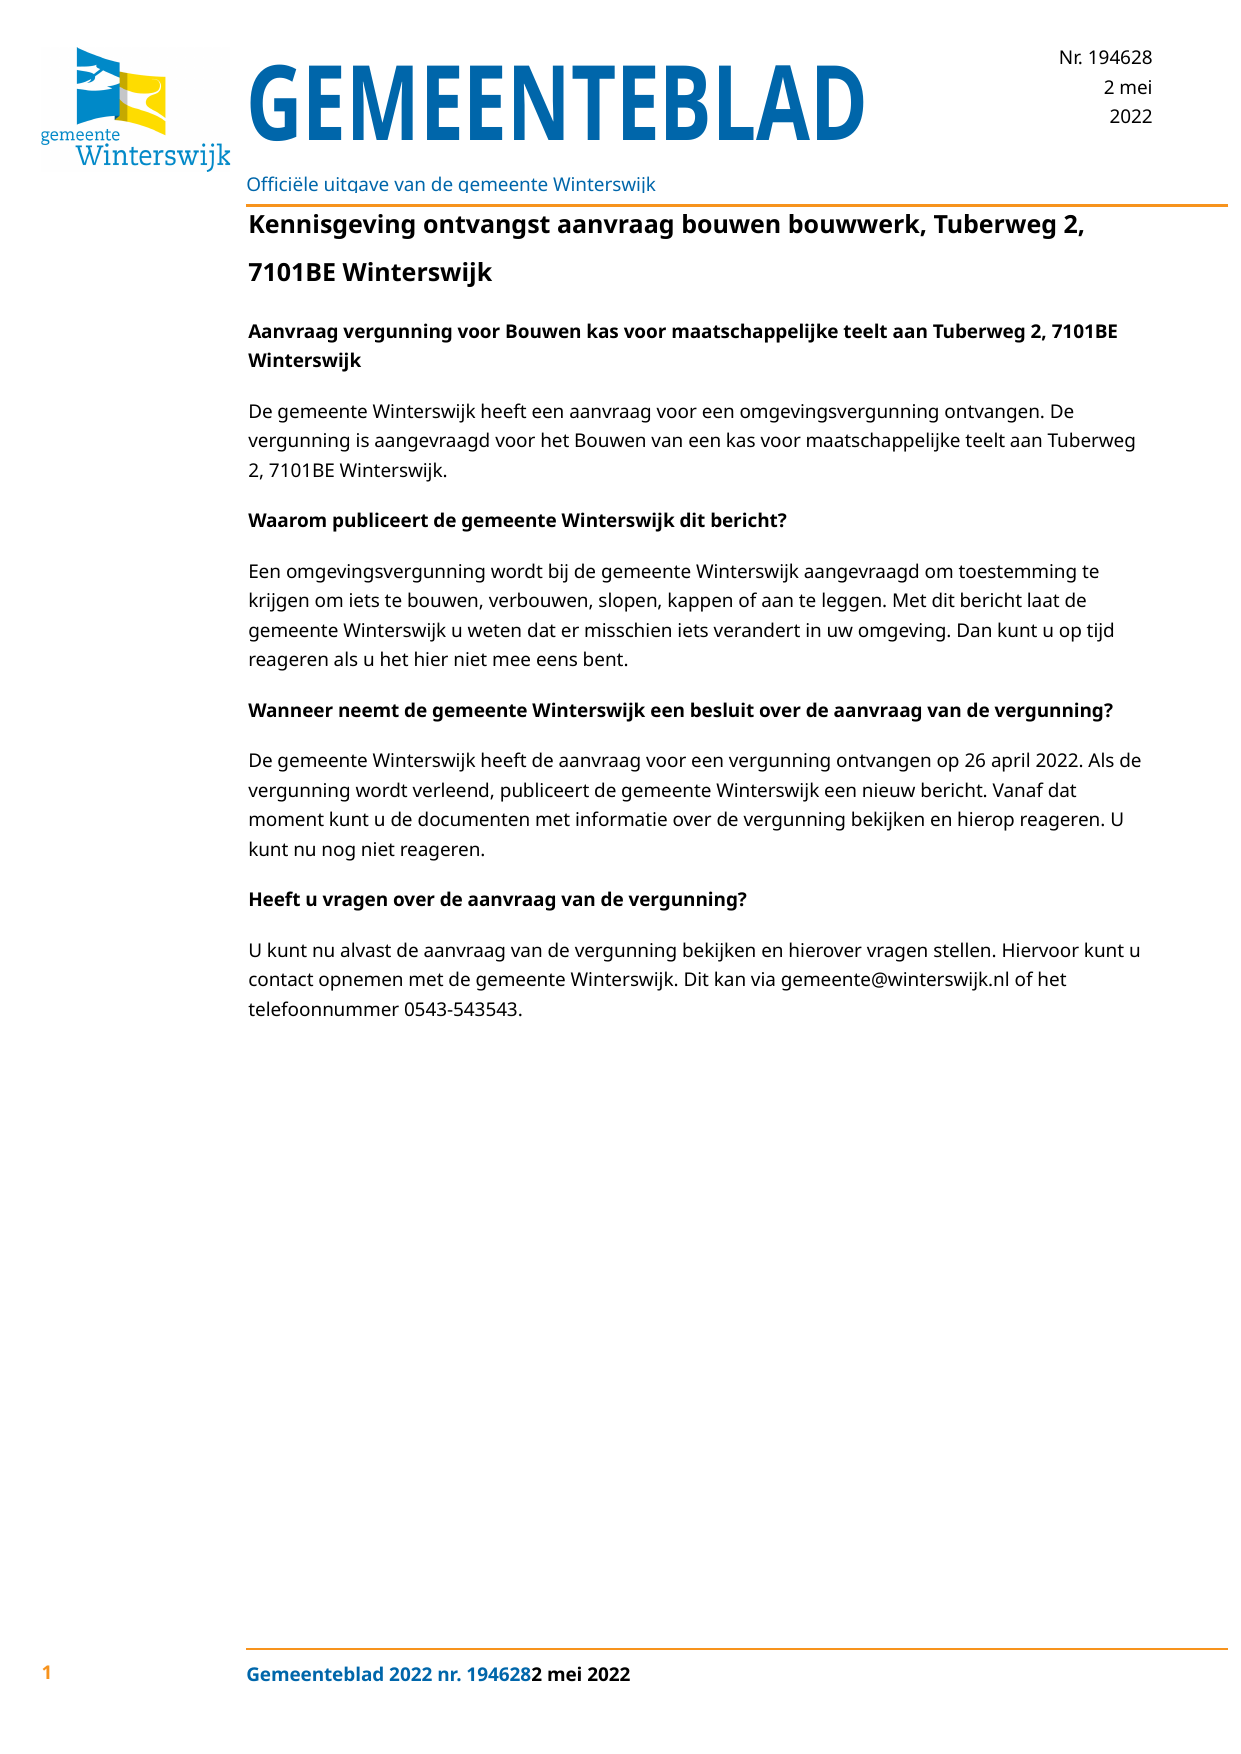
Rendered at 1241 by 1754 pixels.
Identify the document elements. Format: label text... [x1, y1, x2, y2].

text U kunt nu alvast de aanvraag van de vergunning bekijken en hierover vragen stellen. Hiervoor kunt u contact opnemen met de gemeente Winterswijk. Dit kan via gemeente@winterswijk.nl of het telefoonnummer 0543-543543. [248, 937, 1152, 1022]
text Waarom publiceert de gemeente Winterswijk dit bericht? [248, 507, 1152, 533]
picture [225, 153, 231, 162]
picture [41, 47, 231, 172]
text Heeft u vragen over de aanvraag van de vergunning? [248, 887, 1152, 912]
text Wanneer neemt de gemeente Winterswijk een besluit over de aanvraag van de vergunning? [248, 697, 1152, 723]
text Kennisgeving ontvangst aanvraag bouwen bouwwerk, Tuberweg 2, 7101BE Winterswijk [248, 207, 1152, 288]
text Aanvraag vergunning voor Bouwen kas voor maatschappelijke teelt aan Tuberweg 2, 7101BE Winterswijk [248, 318, 1152, 373]
text Een omgevingsvergunning wordt bij de gemeente Winterswijk aangevraagd om toestemming te krijgen om iets te bouwen, verbouwen, slopen, kappen of aan te leggen. Met dit bericht laat de gemeente Winterswijk u weten dat er misschien iets verandert in uw omgeving. Dan kunt u op tijd reageren als u het hier niet mee eens bent. [248, 558, 1152, 672]
text De gemeente Winterswijk heeft een aanvraag voor een omgevingsvergunning ontvangen. De vergunning is aangevraagd voor het Bouwen van een kas voor maatschappelijke teelt aan Tuberweg 2, 7101BE Winterswijk. [248, 398, 1152, 483]
text De gemeente Winterswijk heeft de aanvraag voor een vergunning ontvangen op 26 april 2022. Als de vergunning wordt verleend, publiceert de gemeente Winterswijk een nieuw bericht. Vanaf dat moment kunt u de documenten met informatie over de vergunning bekijken en hierop reageren. U kunt nu nog niet reageren. [248, 747, 1152, 862]
